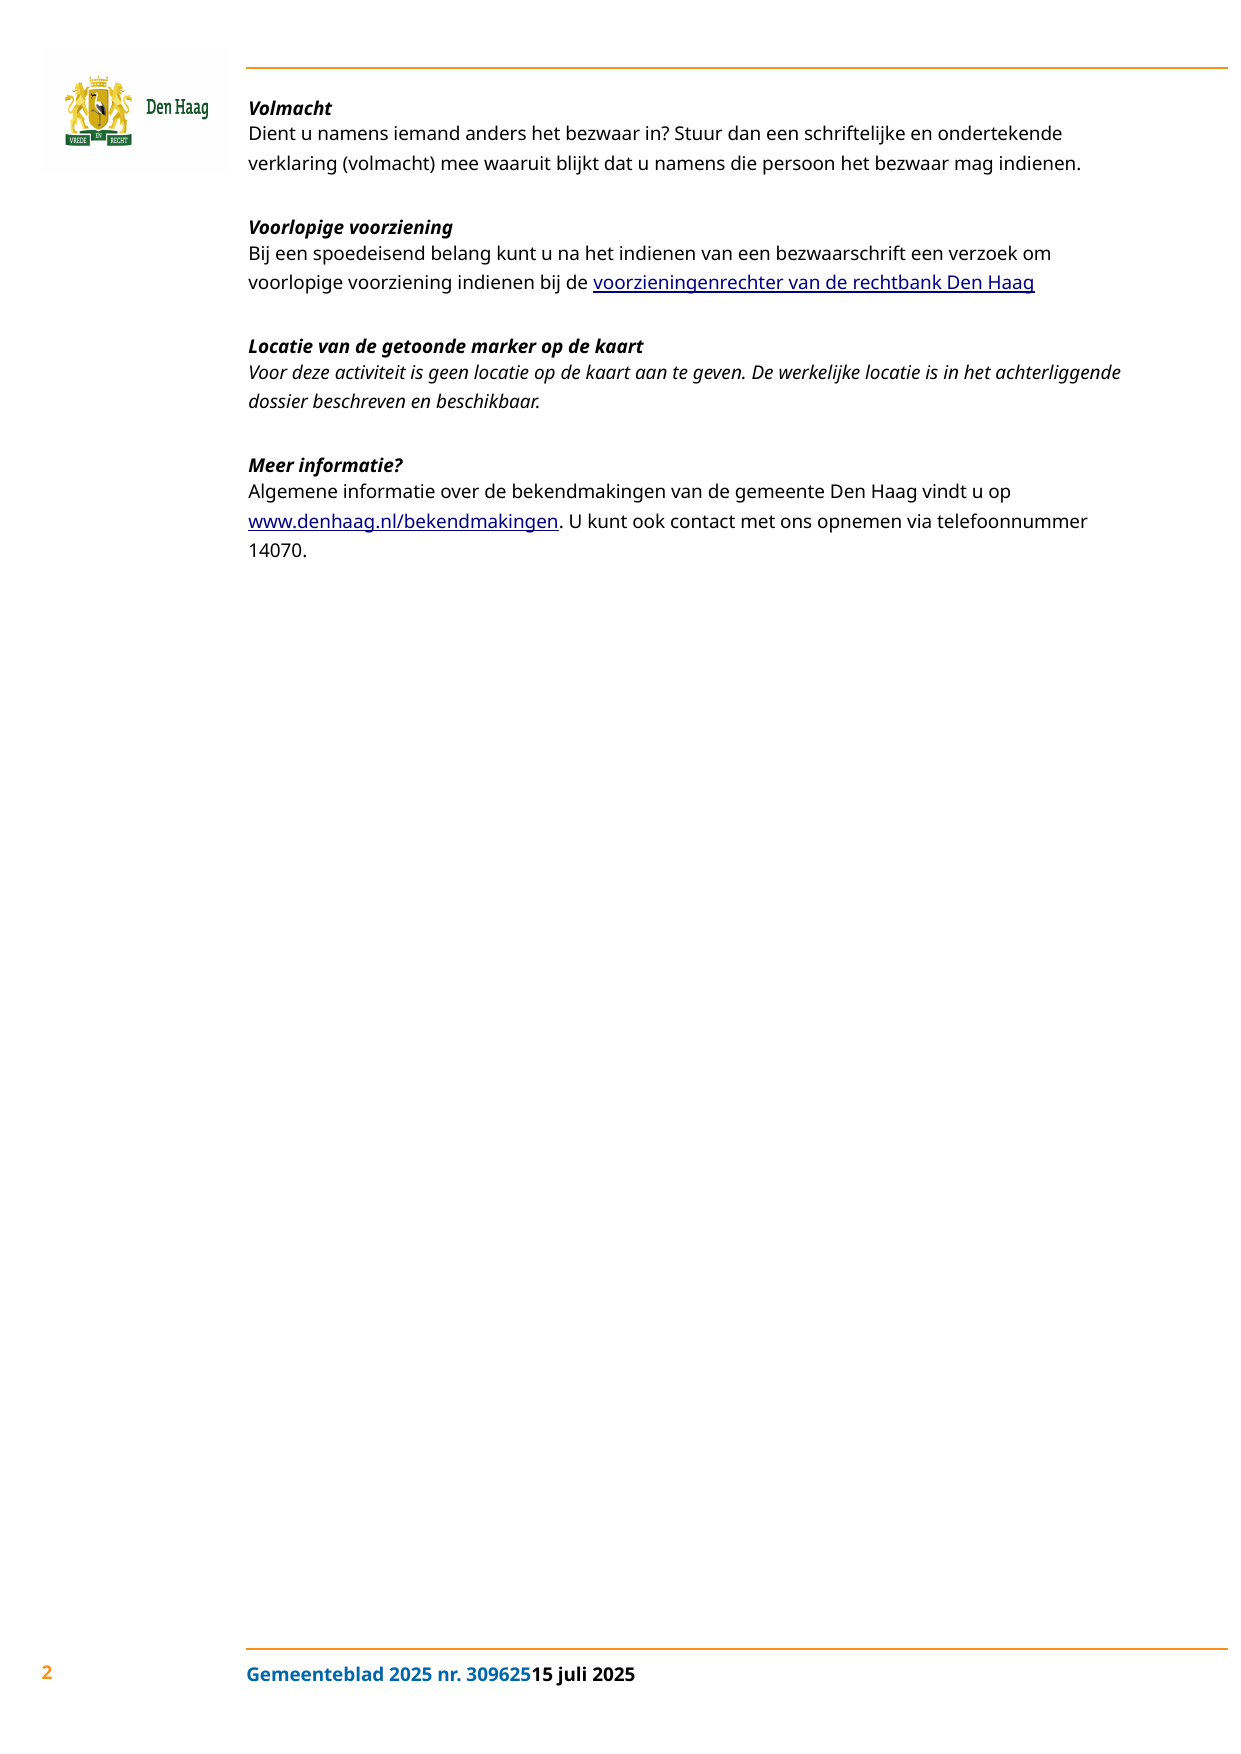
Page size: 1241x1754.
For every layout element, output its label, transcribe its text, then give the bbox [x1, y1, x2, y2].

picture [41, 47, 231, 172]
text Bij een spoedeisend belang kunt u na het indienen van een bezwaarschrift een verzoek om voorlopige voorziening indienen bij de voorzieningenrechter van de rechtbank Den Haag [248, 240, 1152, 295]
text Voorlopige voorziening [248, 214, 1152, 240]
text Voor deze activiteit is geen locatie op de kaart aan te geven. De werkelijke locatie is in het achterliggende dossier beschreven en beschikbaar. [248, 359, 1152, 414]
text Dient u namens iemand anders het bezwaar in? Stuur dan een schriftelijke en ondertekende verklaring (volmacht) mee waaruit blijkt dat u namens die persoon het bezwaar mag indienen. [248, 121, 1152, 176]
text Algemene informatie over de bekendmakingen van de gemeente Den Haag vindt u op www.denhaag.nl/bekendmakingen. U kunt ook contact met ons opnemen via telefoonnummer 14070. [248, 478, 1152, 563]
text Meer informatie? [248, 453, 1152, 478]
text Volmacht [248, 95, 1152, 121]
text Locatie van de getoonde marker op de kaart [248, 333, 1152, 359]
